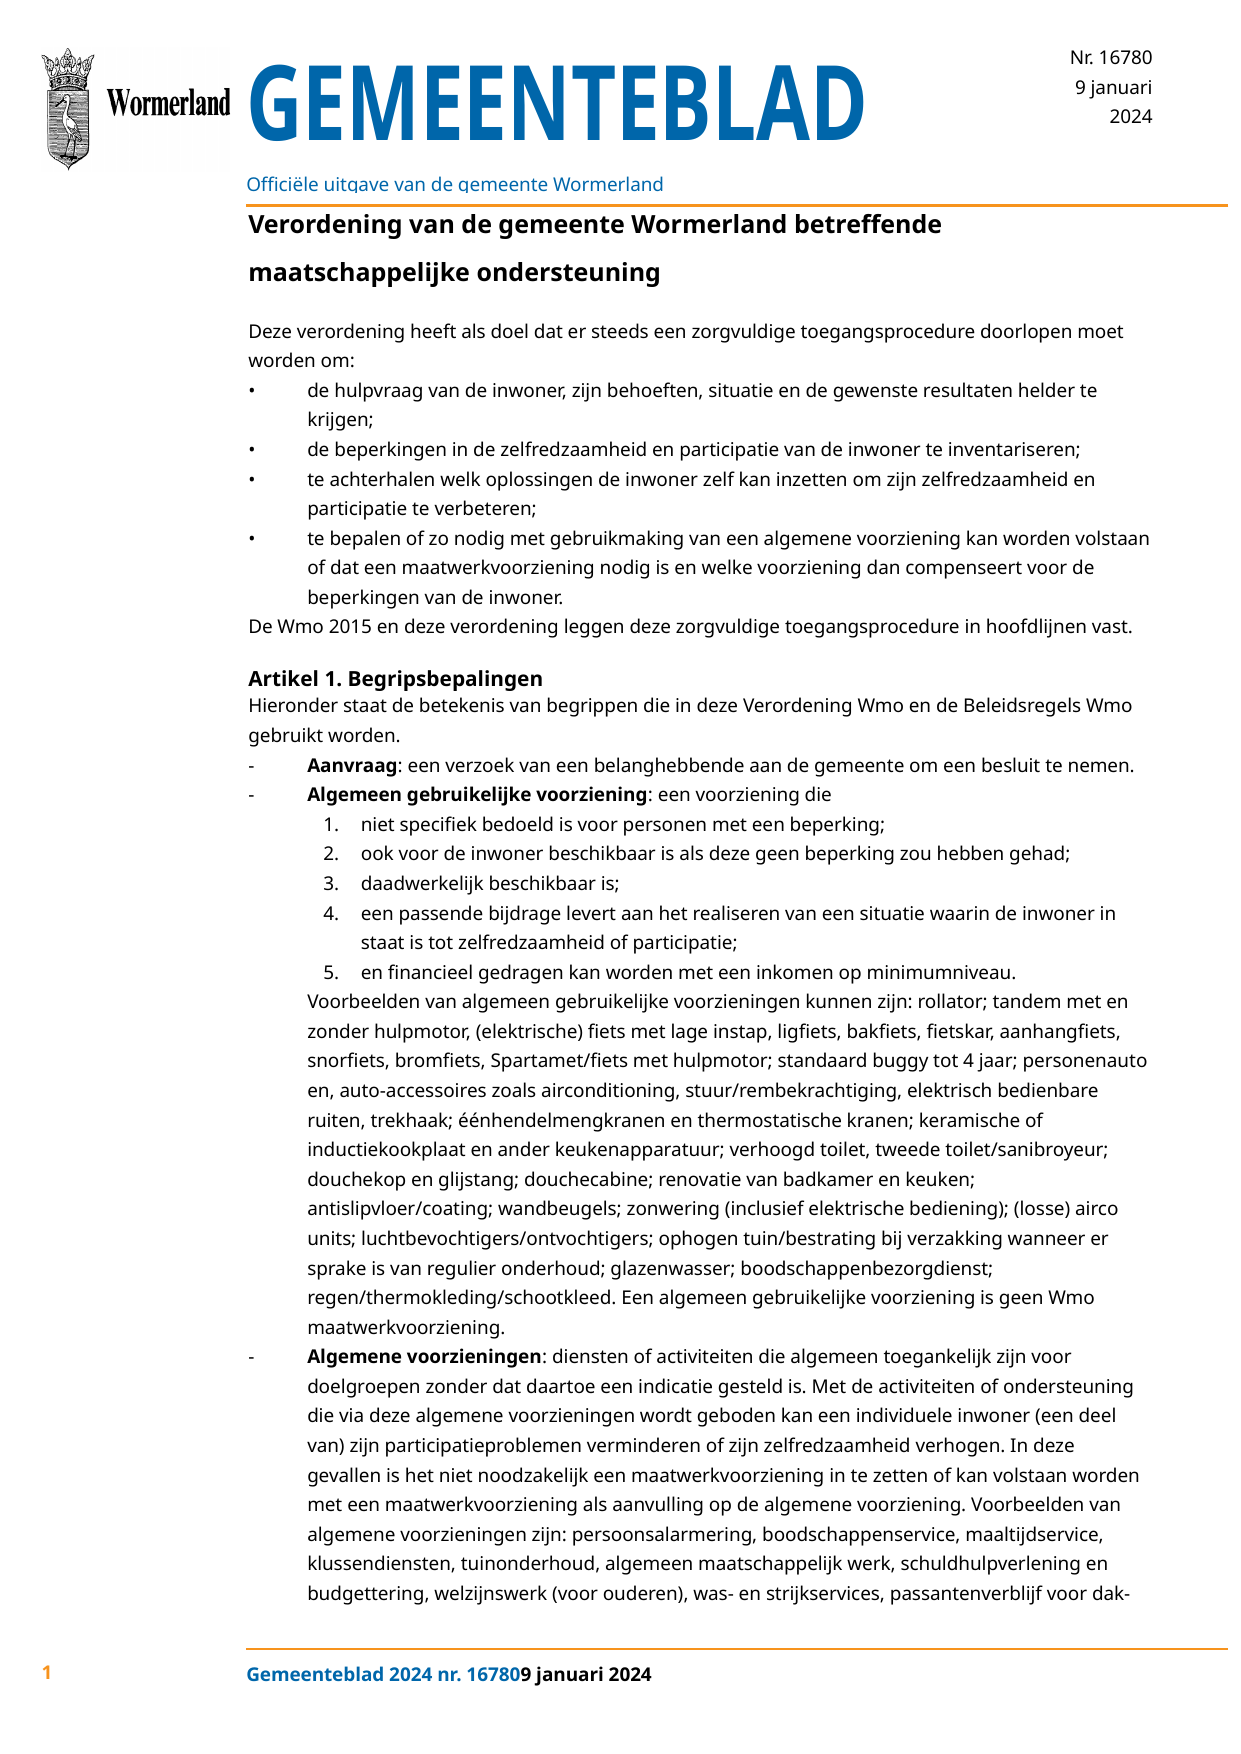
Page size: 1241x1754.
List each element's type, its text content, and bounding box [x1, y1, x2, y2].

text Hieronder staat de betekenis van begrippen die in deze Verordening Wmo en de Beleidsregels Wmo gebruikt worden. [248, 693, 1152, 748]
list Aanvraag: een verzoek van een belanghebbende aan de gemeente om een besluit te nemen. [248, 752, 1152, 777]
list te bepalen of zo nodig met gebruikmaking van een algemene voorziening kan worden volstaan of dat een maatwerkvoorziening nodig is en welke voorziening dan compenseert voor de beperkingen van de inwoner. [248, 525, 1152, 610]
text Artikel 1. Begripsbepalingen [248, 664, 1152, 693]
list Algemene voorzieningen: diensten of activiteiten die algemeen toegankelijk zijn voor doelgroepen zonder dat daartoe een indicatie gesteld is. Met de activiteiten of ondersteuning die via deze algemene voorzieningen wordt geboden kan een individuele inwoner (een deel van) zijn participatieproblemen verminderen of zijn zelfredzaamheid verhogen. In deze gevallen is het niet noodzakelijk een maatwerkvoorziening in te zetten of kan volstaan worden met een maatwerkvoorziening als aanvulling op de algemene voorziening. Voorbeelden van algemene voorzieningen zijn: persoonsalarmering, boodschappenservice, maaltijdservice, klussendiensten, tuinonderhoud, algemeen maatschappelijk werk, schuldhulpverlening en budgettering, welzijnswerk (voor ouderen), was- en strijkservices, passantenverblijf voor dak- [248, 1343, 1152, 1606]
list en financieel gedragen kan worden met een inkomen op minimumniveau. [323, 959, 1152, 984]
text De Wmo 2015 en deze verordening leggen deze zorgvuldige toegangsprocedure in hoofdlijnen vast. [248, 614, 1152, 639]
list de beperkingen in de zelfredzaamheid en participatie van de inwoner te inventariseren; [248, 436, 1152, 462]
list Voorbeelden van algemeen gebruikelijke voorzieningen kunnen zijn: rollator; tandem met en zonder hulpmotor, (elektrische) fiets met lage instap, ligfiets, bakfiets, fietskar, aanhangfiets, snorfiets, bromfiets, Spartamet/fiets met hulpmotor; standaard buggy tot 4 jaar; personenauto en, auto-accessoires zoals airconditioning, stuur/rembekrachtiging, elektrisch bedienbare ruiten, trekhaak; éénhendelmengkranen en thermostatische kranen; keramische of inductiekookplaat en ander keukenapparatuur; verhoogd toilet, tweede toilet/sanibroyeur; douchekop en glijstang; douchecabine; renovatie van badkamer en keuken; antislipvloer/coating; wandbeugels; zonwering (inclusief elektrische bediening); (losse) airco units; luchtbevochtigers/ontvochtigers; ophogen tuin/bestrating bij verzakking wanneer er sprake is van regulier onderhoud; glazenwasser; boodschappenbezorgdienst; regen/thermokleding/schootkleed. Een algemeen gebruikelijke voorziening is geen Wmo maatwerkvoorziening. [248, 988, 1152, 1339]
list een passende bijdrage levert aan het realiseren van een situatie waarin de inwoner in staat is tot zelfredzaamheid of participatie; [323, 900, 1152, 955]
list de hulpvraag van de inwoner, zijn behoeften, situatie en de gewenste resultaten helder te krijgen; [248, 377, 1152, 432]
list ook voor de inwoner beschikbaar is als deze geen beperking zou hebben gehad; [323, 841, 1152, 866]
list daadwerkelijk beschikbaar is; [323, 870, 1152, 896]
text Deze verordening heeft als doel dat er steeds een zorgvuldige toegangsprocedure doorlopen moet worden om: [248, 318, 1152, 373]
list te achterhalen welk oplossingen de inwoner zelf kan inzetten om zijn zelfredzaamheid en participatie te verbeteren; [248, 466, 1152, 521]
picture [41, 47, 231, 172]
text Verordening van de gemeente Wormerland betreffende maatschappelijke ondersteuning [248, 207, 1152, 288]
list niet specifiek bedoeld is voor personen met een beperking; [323, 811, 1152, 837]
list Algemeen gebruikelijke voorziening: een voorziening die [248, 781, 1152, 807]
